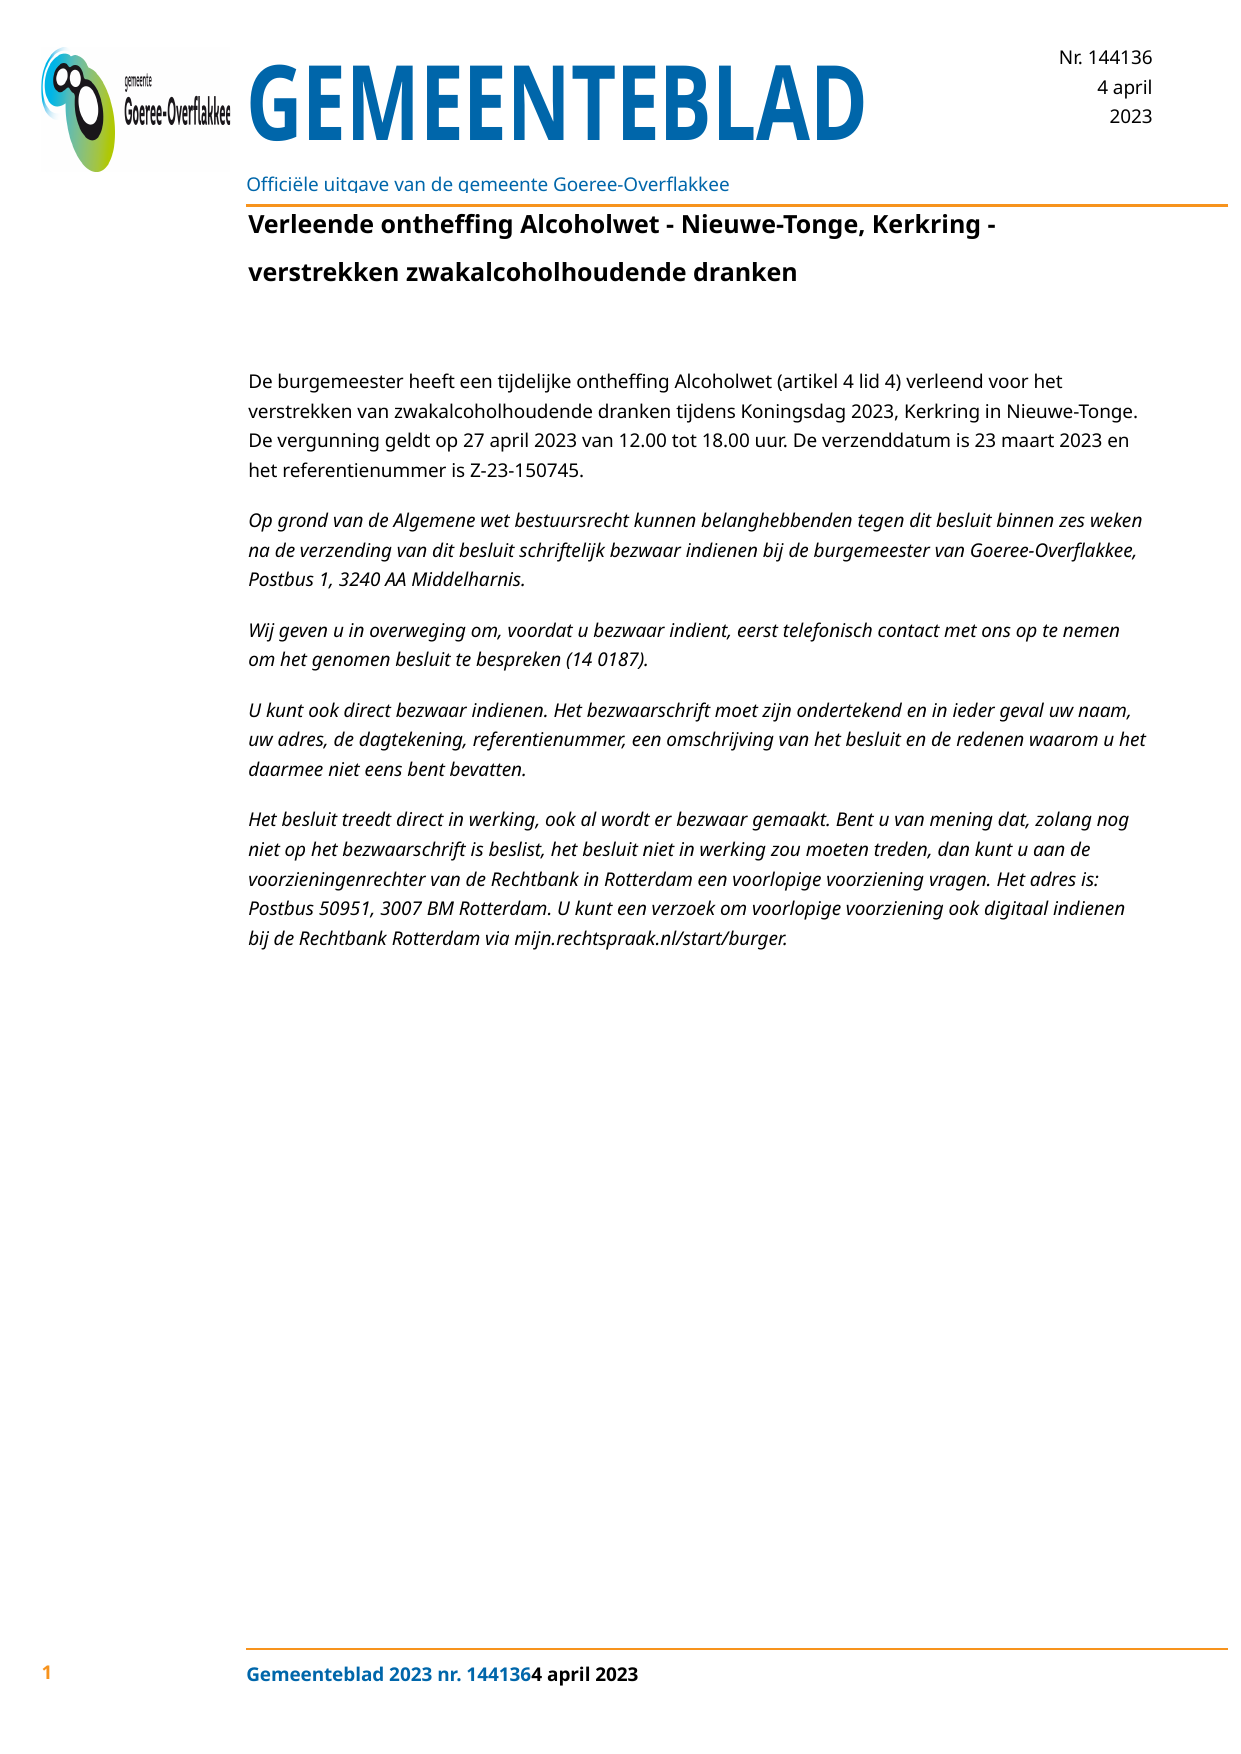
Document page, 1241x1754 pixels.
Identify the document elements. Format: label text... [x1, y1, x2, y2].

text Op grond van de Algemene wet bestuursrecht kunnen belanghebbenden tegen dit besluit binnen zes weken na de verzending van dit besluit schriftelijk bezwaar indienen bij de burgemeester van Goeree-Overflakkee, Postbus 1, 3240 AA Middelharnis. [248, 507, 1152, 592]
text De burgemeester heeft een tijdelijke ontheffing Alcoholwet (artikel 4 lid 4) verleend voor het verstrekken van zwakalcoholhoudende dranken tijdens Koningsdag 2023, Kerkring in Nieuwe-Tonge. De vergunning geldt op 27 april 2023 van 12.00 tot 18.00 uur. De verzenddatum is 23 maart 2023 en het referentienummer is Z-23-150745. [248, 368, 1152, 483]
picture [41, 47, 231, 172]
text Verleende ontheffing Alcoholwet - Nieuwe-Tonge, Kerkring - verstrekken zwakalcoholhoudende dranken [248, 207, 1152, 288]
text Wij geven u in overweging om, voordat u bezwaar indient, eerst telefonisch contact met ons op te nemen om het genomen besluit te bespreken (14 0187). [248, 617, 1152, 672]
text Het besluit treedt direct in werking, ook al wordt er bezwaar gemaakt. Bent u van mening dat, zolang nog niet op het bezwaarschrift is beslist, het besluit niet in werking zou moeten treden, dan kunt u aan de voorzieningenrechter van de Rechtbank in Rotterdam een voorlopige voorziening vragen. Het adres is: Postbus 50951, 3007 BM Rotterdam. U kunt een verzoek om voorlopige voorziening ook digitaal indienen bij de Rechtbank Rotterdam via mijn.rechtspraak.nl/start/burger. [248, 807, 1152, 951]
text U kunt ook direct bezwaar indienen. Het bezwaarschrift moet zijn ondertekend en in ieder geval uw naam, uw adres, de dagtekening, referentienummer, een omschrijving van het besluit en de redenen waarom u het daarmee niet eens bent bevatten. [248, 697, 1152, 782]
